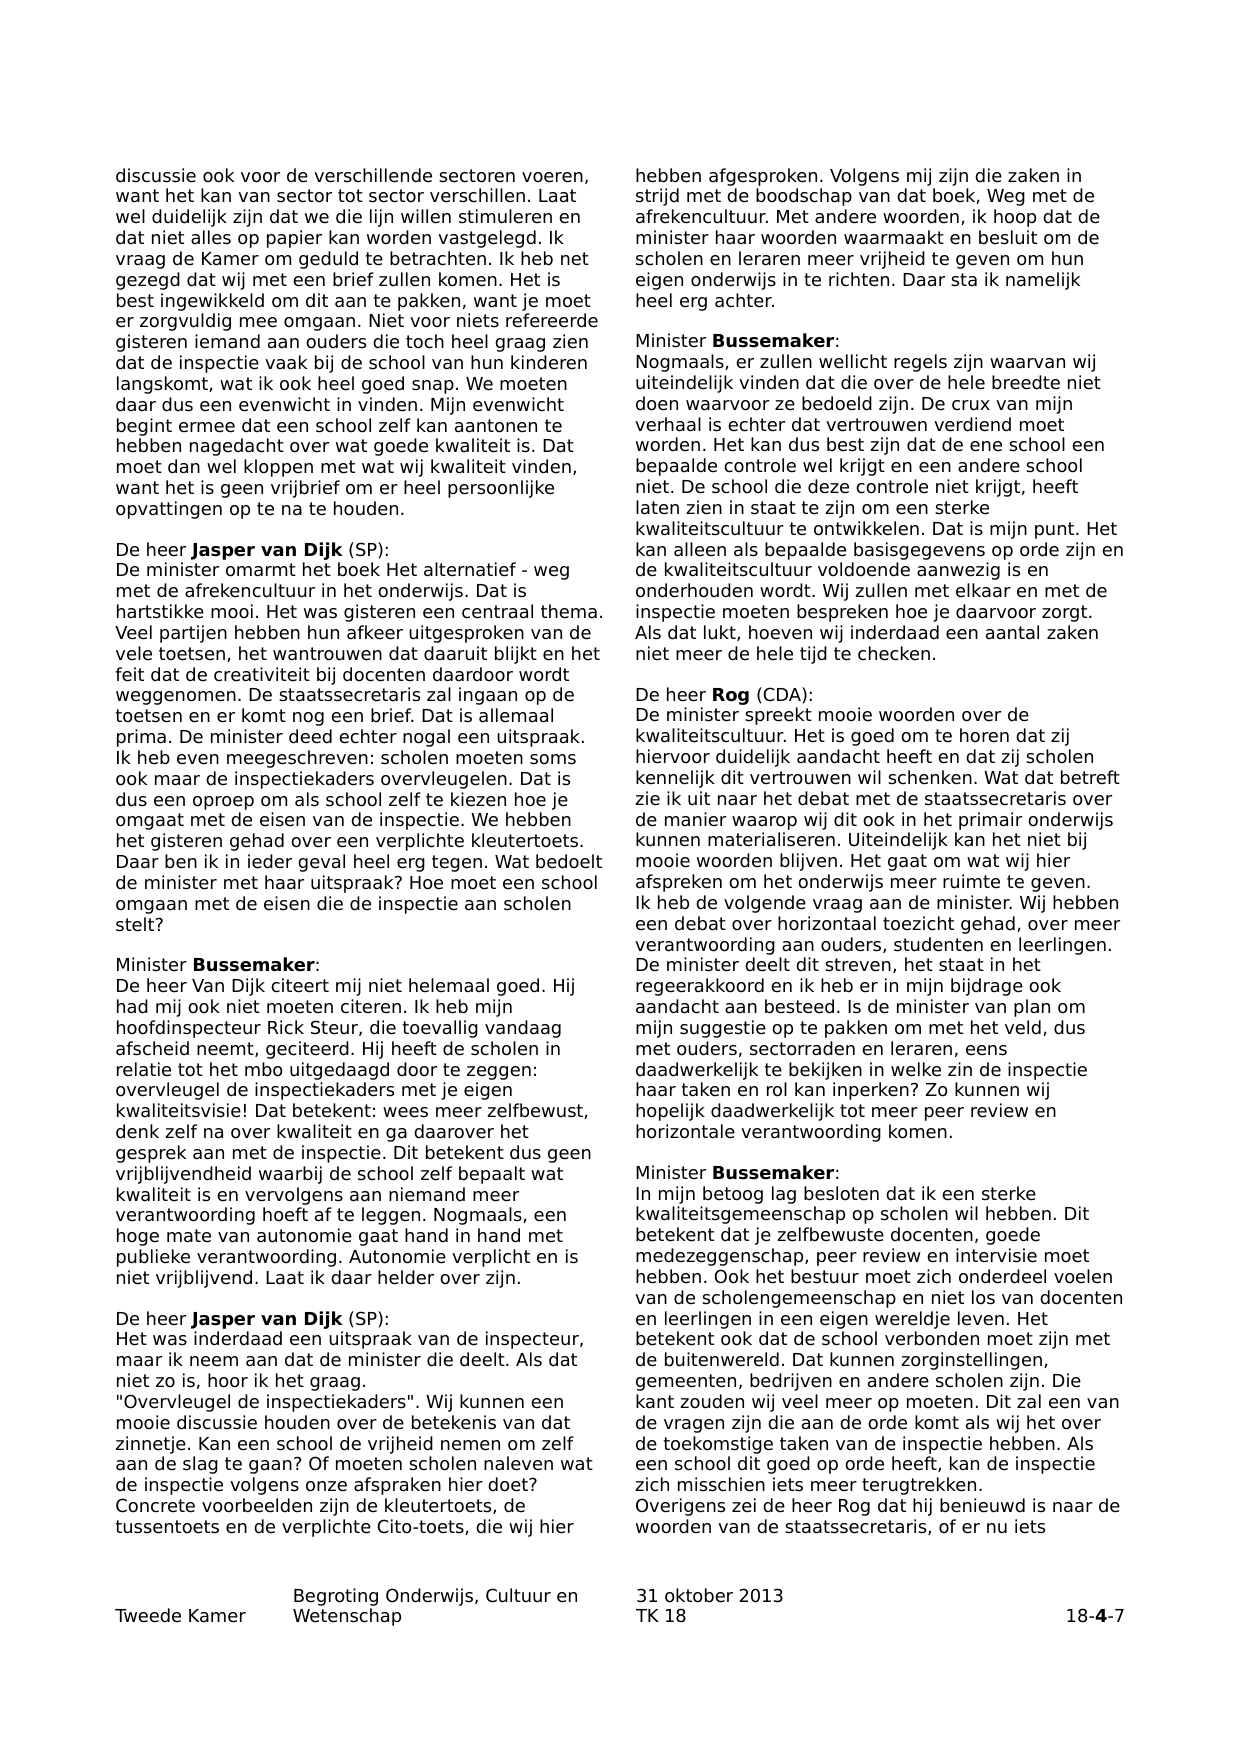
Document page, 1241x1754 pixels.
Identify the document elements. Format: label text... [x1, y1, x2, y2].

text Overigens zei de heer Rog dat hij benieuwd is naar de woorden van de staatssecretaris, of er nu iets [635, 1496, 1125, 1537]
text Nogmaals, er zullen wellicht regels zijn waarvan wij uiteindelijk vinden dat die over de hele breedte niet doen waarvoor ze bedoeld zijn. De crux van mijn verhaal is echter dat vertrouwen verdiend moet worden. Het kan dus best zijn dat de ene school een bepaalde controle wel krijgt en een andere school niet. De school die deze controle niet krijgt, heeft laten zien in staat te zijn om een sterke kwaliteitscultuur te ontwikkelen. Dat is mijn punt. Het kan alleen als bepaalde basisgegevens op orde zijn en de kwaliteitscultuur voldoende aanwezig is en onderhouden wordt. Wij zullen met elkaar en met de inspectie moeten bespreken hoe je daarvoor zorgt. Als dat lukt, hoeven wij inderdaad een aantal zaken niet meer de hele tijd te checken. [635, 352, 1125, 664]
text Minister Bussemaker: [115, 955, 605, 976]
text De minister omarmt het boek Het alternatief - weg met de afrekencultuur in het onderwijs. Dat is hartstikke mooi. Het was gisteren een centraal thema. Veel partijen hebben hun afkeer uitgesproken van de vele toetsen, het wantrouwen dat daaruit blijkt en het feit dat de creativiteit bij docenten daardoor wordt weggenomen. De staatssecretaris zal ingaan op de toetsen en er komt nog een brief. Dat is allemaal prima. De minister deed echter nogal een uitspraak. Ik heb even meegeschreven: scholen moeten soms ook maar de inspectiekaders overvleugelen. Dat is dus een oproep om als school zelf te kiezen hoe je omgaat met de eisen van de inspectie. We hebben het gisteren gehad over een verplichte kleutertoets. Daar ben ik in ieder geval heel erg tegen. Wat bedoelt de minister met haar uitspraak? Hoe moet een school omgaan met de eisen die de inspectie aan scholen stelt? [115, 560, 605, 935]
text De minister spreekt mooie woorden over de kwaliteitscultuur. Het is goed om te horen dat zij hiervoor duidelijk aandacht heeft en dat zij scholen kennelijk dit vertrouwen wil schenken. Wat dat betreft zie ik uit naar het debat met de staatssecretaris over de manier waarop wij dit ook in het primair onderwijs kunnen materialiseren. Uiteindelijk kan het niet bij mooie woorden blijven. Het gaat om wat wij hier afspreken om het onderwijs meer ruimte te geven. [635, 705, 1125, 893]
text hebben afgesproken. Volgens mij zijn die zaken in strijd met de boodschap van dat boek, Weg met de afrekencultuur. Met andere woorden, ik hoop dat de minister haar woorden waarmaakt en besluit om de scholen en leraren meer vrijheid te geven om hun eigen onderwijs in te richten. Daar sta ik namelijk heel erg achter. [635, 165, 1125, 311]
text discussie ook voor de verschillende sectoren voeren, want het kan van sector tot sector verschillen. Laat wel duidelijk zijn dat we die lijn willen stimuleren en dat niet alles op papier kan worden vastgelegd. Ik vraag de Kamer om geduld te betrachten. Ik heb net gezegd dat wij met een brief zullen komen. Het is best ingewikkeld om dit aan te pakken, want je moet er zorgvuldig mee omgaan. Niet voor niets refereerde gisteren iemand aan ouders die toch heel graag zien dat de inspectie vaak bij de school van hun kinderen langskomt, wat ik ook heel goed snap. We moeten daar dus een evenwicht in vinden. Mijn evenwicht begint ermee dat een school zelf kan aantonen te hebben nagedacht over wat goede kwaliteit is. Dat moet dan wel kloppen met wat wij kwaliteit vinden, want het is geen vrijbrief om er heel persoonlijke opvattingen op te na te houden. [115, 165, 605, 519]
text De heer Rog (CDA): [635, 684, 1125, 705]
text "Overvleugel de inspectiekaders". Wij kunnen een mooie discussie houden over de betekenis van dat zinnetje. Kan een school de vrijheid nemen om zelf aan de slag te gaan? Of moeten scholen naleven wat de inspectie volgens onze afspraken hier doet? Concrete voorbeelden zijn de kleutertoets, de tussentoets en de verplichte Cito-toets, die wij hier [115, 1392, 605, 1537]
text Het was inderdaad een uitspraak van de inspecteur, maar ik neem aan dat de minister die deelt. Als dat niet zo is, hoor ik het graag. [115, 1329, 605, 1392]
text Ik heb de volgende vraag aan de minister. Wij hebben een debat over horizontaal toezicht gehad, over meer verantwoording aan ouders, studenten en leerlingen. De minister deelt dit streven, het staat in het regeerakkoord en ik heb er in mijn bijdrage ook aandacht aan besteed. Is de minister van plan om mijn suggestie op te pakken om met het veld, dus met ouders, sectorraden en leraren, eens daadwerkelijk te bekijken in welke zin de inspectie haar taken en rol kan inperken? Zo kunnen wij hopelijk daadwerkelijk tot meer peer review en horizontale verantwoording komen. [635, 893, 1125, 1143]
text Minister Bussemaker: [635, 1163, 1125, 1183]
text De heer Van Dijk citeert mij niet helemaal goed. Hij had mij ook niet moeten citeren. Ik heb mijn hoofdinspecteur Rick Steur, die toevallig vandaag afscheid neemt, geciteerd. Hij heeft de scholen in relatie tot het mbo uitgedaagd door te zeggen: overvleugel de inspectiekaders met je eigen kwaliteitsvisie! Dat betekent: wees meer zelfbewust, denk zelf na over kwaliteit en ga daarover het gesprek aan met de inspectie. Dit betekent dus geen vrijblijvendheid waarbij de school zelf bepaalt wat kwaliteit is en vervolgens aan niemand meer verantwoording hoeft af te leggen. Nogmaals, een hoge mate van autonomie gaat hand in hand met publieke verantwoording. Autonomie verplicht en is niet vrijblijvend. Laat ik daar helder over zijn. [115, 976, 605, 1288]
text De heer Jasper van Dijk (SP): [115, 1308, 605, 1329]
text De heer Jasper van Dijk (SP): [115, 539, 605, 560]
text In mijn betoog lag besloten dat ik een sterke kwaliteitsgemeenschap op scholen wil hebben. Dit betekent dat je zelfbewuste docenten, goede medezeggenschap, peer review en intervisie moet hebben. Ook het bestuur moet zich onderdeel voelen van de scholengemeenschap en niet los van docenten en leerlingen in een eigen wereldje leven. Het betekent ook dat de school verbonden moet zijn met de buitenwereld. Dat kunnen zorginstellingen, gemeenten, bedrijven en andere scholen zijn. Die kant zouden wij veel meer op moeten. Dit zal een van de vragen zijn die aan de orde komt als wij het over de toekomstige taken van de inspectie hebben. Als een school dit goed op orde heeft, kan de inspectie zich misschien iets meer terugtrekken. [635, 1183, 1125, 1496]
text Minister Bussemaker: [635, 331, 1125, 352]
